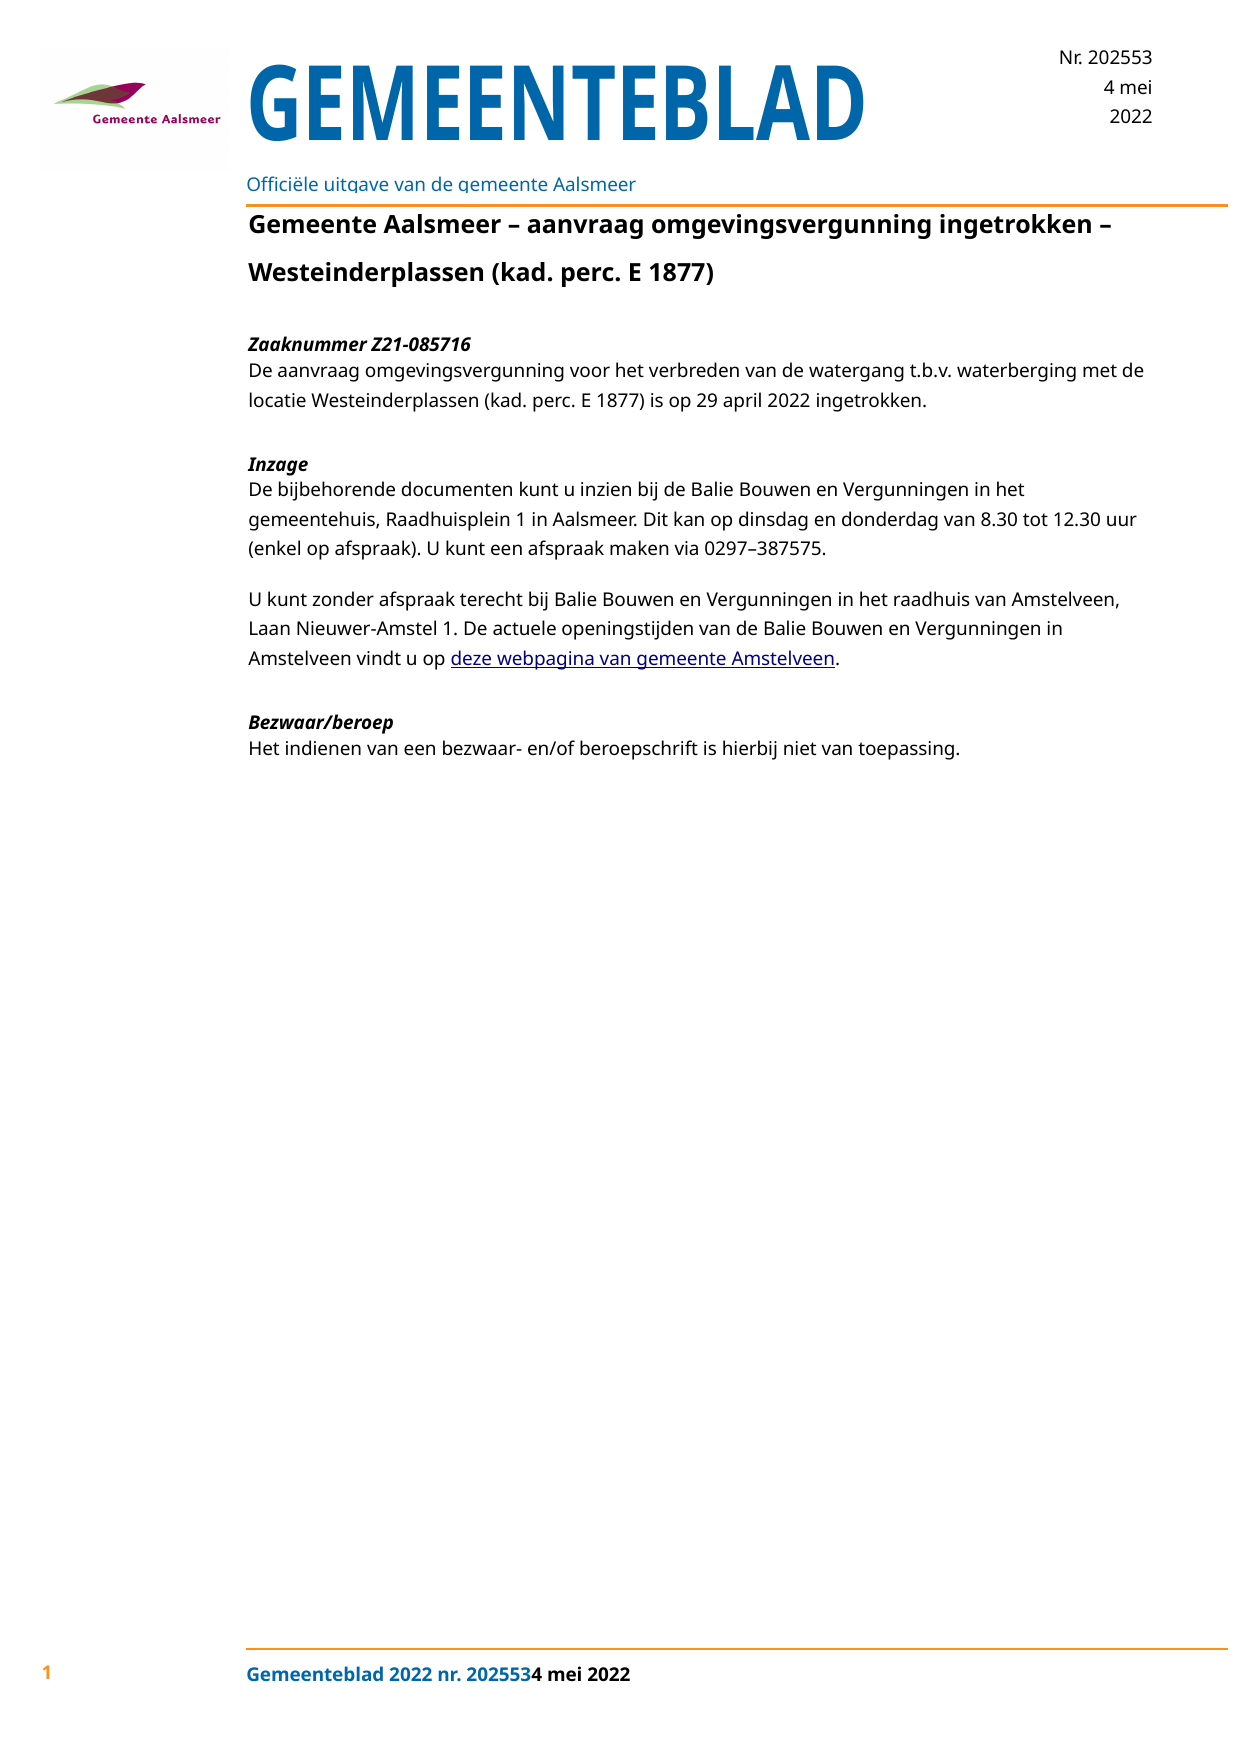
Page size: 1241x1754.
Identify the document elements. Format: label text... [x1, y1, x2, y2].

text De aanvraag omgevingsvergunning voor het verbreden van de watergang t.b.v. waterberging met de locatie Westeinderplassen (kad. perc. E 1877) is op 29 april 2022 ingetrokken. [248, 357, 1152, 412]
text Zaaknummer Z21-085716 [248, 331, 1152, 357]
text U kunt zonder afspraak terecht bij Balie Bouwen en Vergunningen in het raadhuis van Amstelveen, Laan Nieuwer-Amstel 1. De actuele openingstijden van de Balie Bouwen en Vergunningen in Amstelveen vindt u op deze webpagina van gemeente Amstelveen. [248, 586, 1152, 671]
text Gemeente Aalsmeer – aanvraag omgevingsvergunning ingetrokken – Westeinderplassen (kad. perc. E 1877) [248, 207, 1152, 288]
picture [41, 47, 231, 172]
text De bijbehorende documenten kunt u inzien bij de Balie Bouwen en Vergunningen in het gemeentehuis, Raadhuisplein 1 in Aalsmeer. Dit kan op dinsdag en donderdag van 8.30 tot 12.30 uur (enkel op afspraak). U kunt een afspraak maken via 0297–387575. [248, 476, 1152, 561]
text Het indienen van een bezwaar- en/of beroepschrift is hierbij niet van toepassing. [248, 735, 1152, 761]
text Bezwaar/beroep [248, 709, 1152, 735]
text Inzage [248, 451, 1152, 476]
